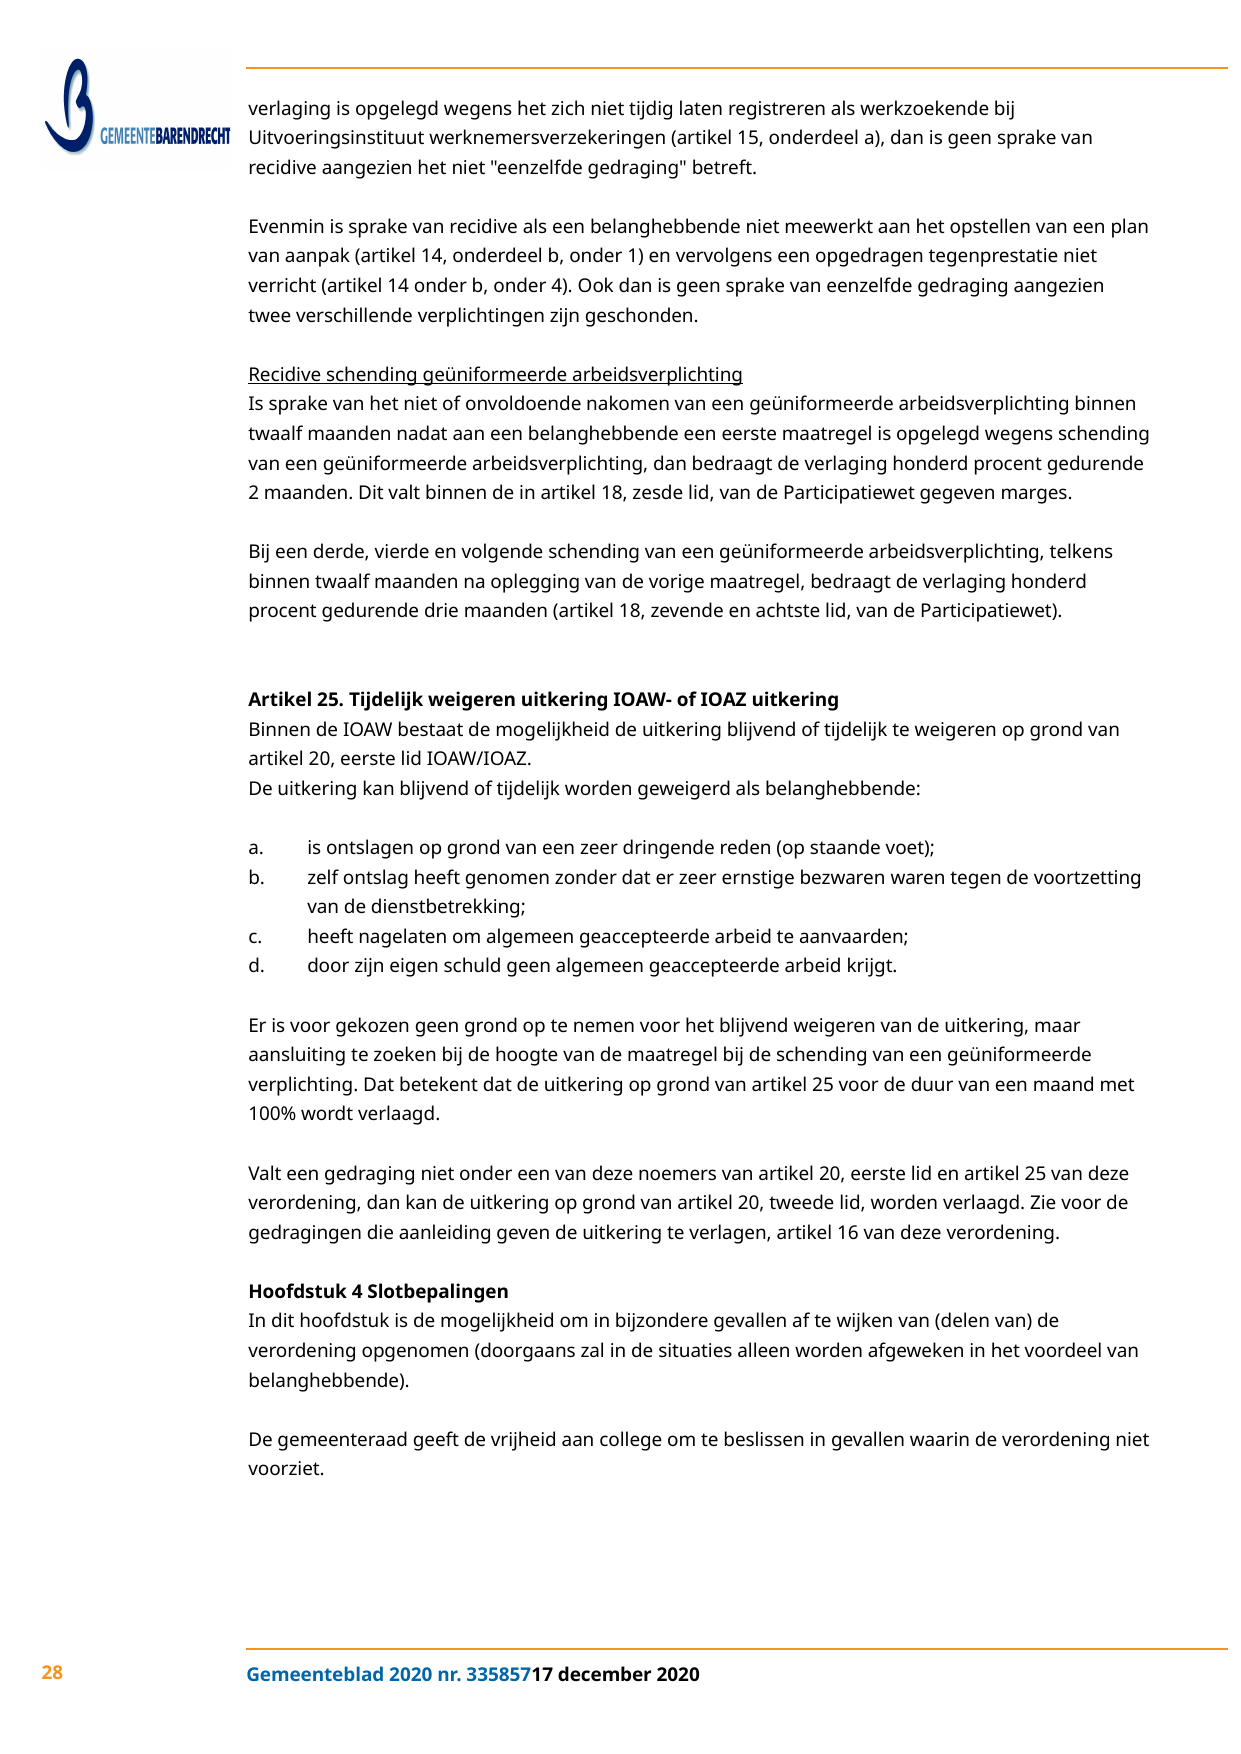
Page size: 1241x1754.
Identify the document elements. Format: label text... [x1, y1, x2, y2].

text De uitkering kan blijvend of tijdelijk worden geweigerd als belanghebbende: [248, 775, 1152, 801]
list heeft nagelaten om algemeen geaccepteerde arbeid te aanvaarden; [248, 923, 1152, 949]
text Er is voor gekozen geen grond op te nemen voor het blijvend weigeren van de uitkering, maar aansluiting te zoeken bij de hoogte van de maatregel bij de schending van een geüniformeerde verplichting. Dat betekent dat de uitkering op grond van artikel 25 voor de duur van een maand met 100% wordt verlaagd. [248, 1012, 1152, 1126]
list zelf ontslag heeft genomen zonder dat er zeer ernstige bezwaren waren tegen de voortzetting van de dienstbetrekking; [248, 864, 1152, 919]
picture [41, 47, 231, 172]
text verlaging is opgelegd wegens het zich niet tijdig laten registreren als werkzoekende bij Uitvoeringsinstituut werknemersverzekeringen (artikel 15, onderdeel a), dan is geen sprake van recidive aangezien het niet "eenzelfde gedraging" betreft. [248, 95, 1152, 180]
text De gemeenteraad geeft de vrijheid aan college om te beslissen in gevallen waarin de verordening niet voorziet. [248, 1426, 1152, 1481]
text Bij een derde, vierde en volgende schending van een geüniformeerde arbeidsverplichting, telkens binnen twaalf maanden na oplegging van de vorige maatregel, bedraagt de verlaging honderd procent gedurende drie maanden (artikel 18, zevende en achtste lid, van de Participatiewet). [248, 538, 1152, 623]
text Valt een gedraging niet onder een van deze noemers van artikel 20, eerste lid en artikel 25 van deze verordening, dan kan de uitkering op grond van artikel 20, tweede lid, worden verlaagd. Zie voor de gedragingen die aanleiding geven de uitkering te verlagen, artikel 16 van deze verordening. [248, 1160, 1152, 1245]
text In dit hoofdstuk is de mogelijkheid om in bijzondere gevallen af te wijken van (delen van) de verordening opgenomen (doorgaans zal in de situaties alleen worden afgeweken in het voordeel van belanghebbende). [248, 1308, 1152, 1393]
list is ontslagen op grond van een zeer dringende reden (op staande voet); [248, 834, 1152, 860]
text Recidive schending geüniformeerde arbeidsverplichting [248, 361, 1152, 387]
text Is sprake van het niet of onvoldoende nakomen van een geüniformeerde arbeidsverplichting binnen twaalf maanden nadat aan een belanghebbende een eerste maatregel is opgelegd wegens schending van een geüniformeerde arbeidsverplichting, dan bedraagt de verlaging honderd procent gedurende 2 maanden. Dit valt binnen de in artikel 18, zesde lid, van de Participatiewet gegeven marges. [248, 391, 1152, 505]
list door zijn eigen schuld geen algemeen geaccepteerde arbeid krijgt. [248, 953, 1152, 978]
text Evenmin is sprake van recidive als een belanghebbende niet meewerkt aan het opstellen van een plan van aanpak (artikel 14, onderdeel b, onder 1) en vervolgens een opgedragen tegenprestatie niet verricht (artikel 14 onder b, onder 4). Ook dan is geen sprake van eenzelfde gedraging aangezien twee verschillende verplichtingen zijn geschonden. [248, 213, 1152, 328]
text Artikel 25. Tijdelijk weigeren uitkering IOAW- of IOAZ uitkering [248, 686, 1152, 712]
text Binnen de IOAW bestaat de mogelijkheid de uitkering blijvend of tijdelijk te weigeren op grond van artikel 20, eerste lid IOAW/IOAZ. [248, 716, 1152, 771]
text Hoofdstuk 4 Slotbepalingen [248, 1278, 1152, 1304]
